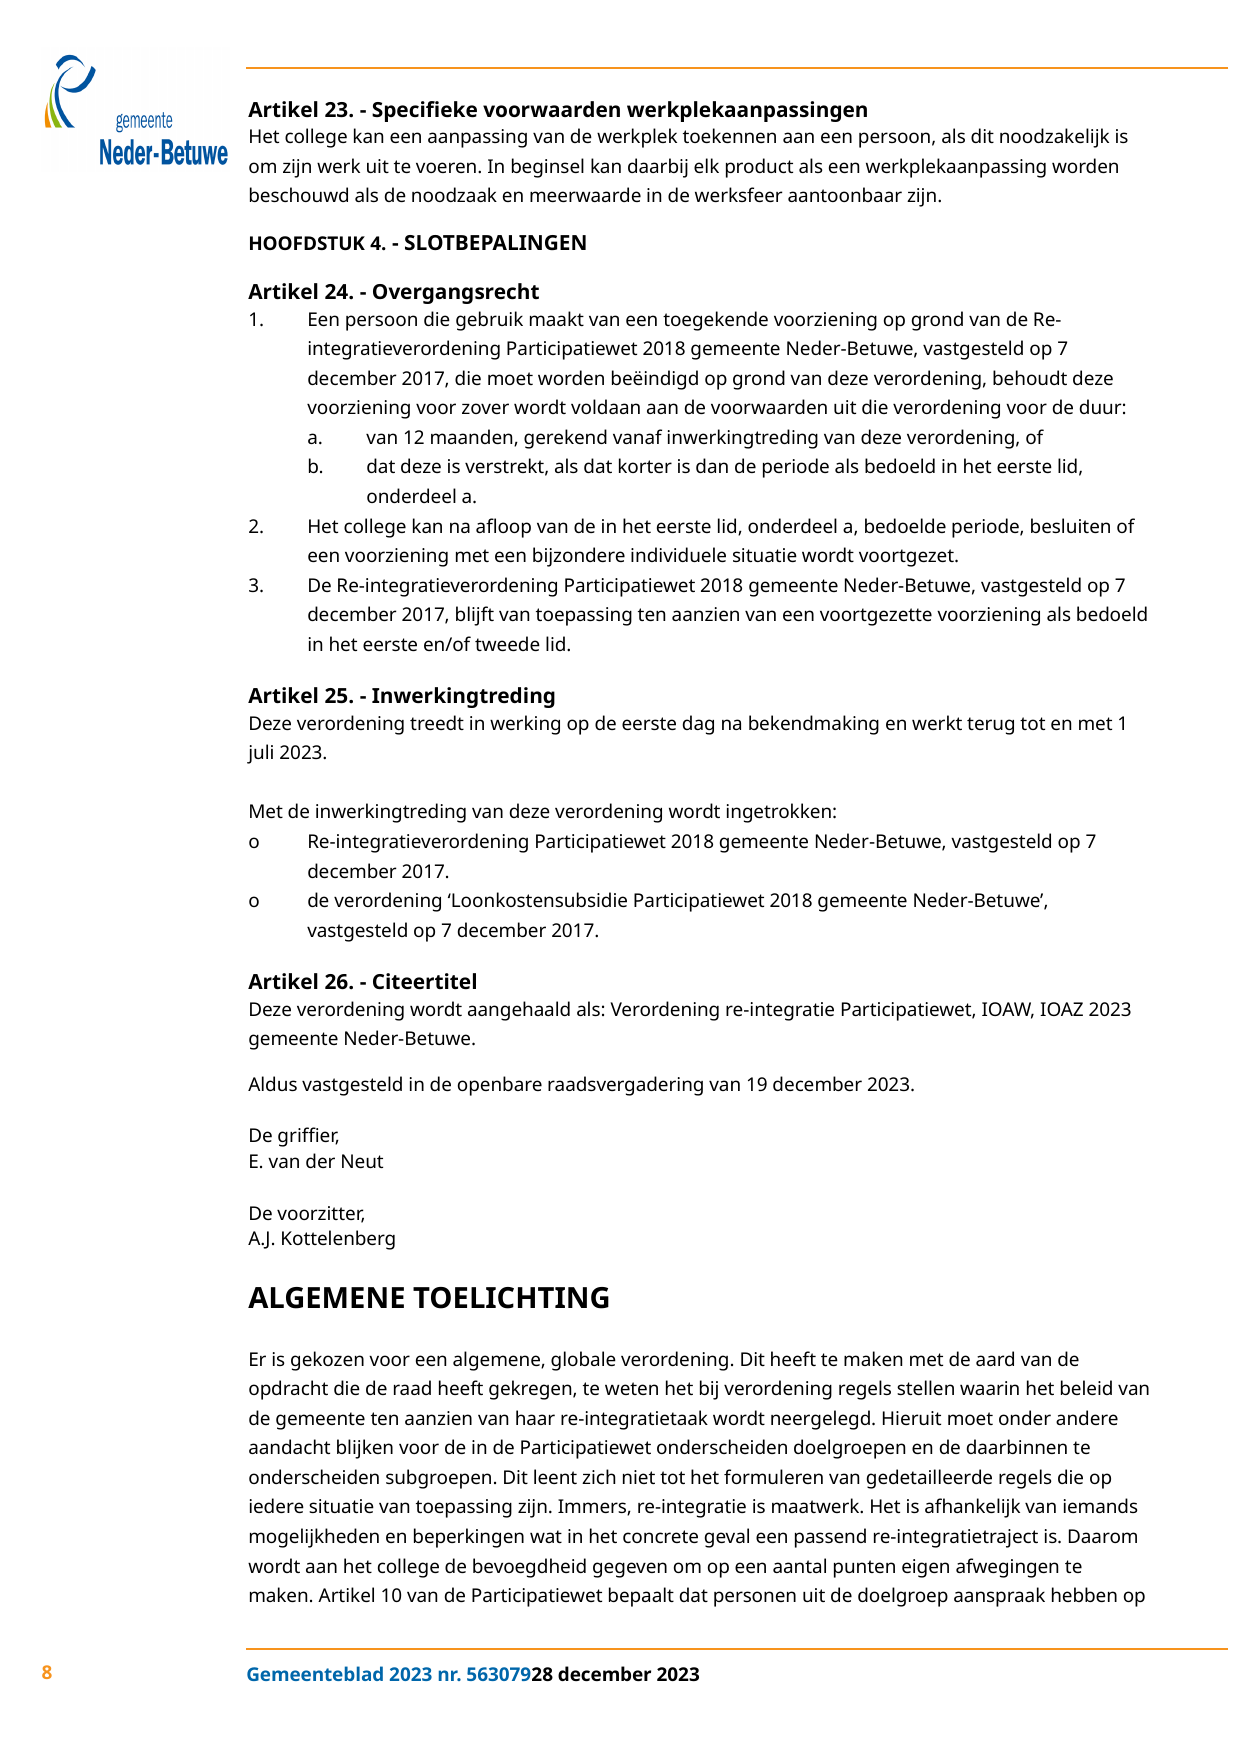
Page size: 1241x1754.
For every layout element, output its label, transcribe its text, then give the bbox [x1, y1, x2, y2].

text Er is gekozen voor een algemene, globale verordening. Dit heeft te maken met de aard van de opdracht die de raad heeft gekregen, te weten het bij verordening regels stellen waarin het beleid van de gemeente ten aanzien van haar re-integratietaak wordt neergelegd. Hieruit moet onder andere aandacht blijken voor de in de Participatiewet onderscheiden doelgroepen en de daarbinnen te onderscheiden subgroepen. Dit leent zich niet tot het formuleren van gedetailleerde regels die op iedere situatie van toepassing zijn. Immers, re-integratie is maatwerk. Het is afhankelijk van iemands mogelijkheden en beperkingen wat in het concrete geval een passend re-integratietraject is. Daarom wordt aan het college de bevoegdheid gegeven om op een aantal punten eigen afwegingen te maken. Artikel 10 van de Participatiewet bepaalt dat personen uit de doelgroep aanspraak hebben op [248, 1346, 1152, 1608]
text Het college kan een aanpassing van de werkplek toekennen aan een persoon, als dit noodzakelijk is om zijn werk uit te voeren. In beginsel kan daarbij elk product als een werkplekaanpassing worden beschouwd als de noodzaak en meerwaarde in de werksfeer aantoonbaar zijn. [248, 123, 1152, 208]
list Een persoon die gebruik maakt van een toegekende voorziening op grond van de Re-integratieverordening Participatiewet 2018 gemeente Neder-Betuwe, vastgesteld op 7 december 2017, die moet worden beëindigd op grond van deze verordening, behoudt deze voorziening voor zover wordt voldaan aan de voorwaarden uit die verordening voor de duur: [248, 306, 1152, 420]
text Aldus vastgesteld in de openbare raadsvergadering van 19 december 2023. [248, 1071, 1152, 1097]
text E. van der Neut [248, 1148, 1152, 1174]
list De Re-integratieverordening Participatiewet 2018 gemeente Neder-Betuwe, vastgesteld op 7 december 2017, blijft van toepassing ten aanzien van een voortgezette voorziening als bedoeld in het eerste en/of tweede lid. [248, 572, 1152, 657]
picture [41, 47, 231, 172]
text Artikel 24. - Overgangsrecht [248, 277, 1152, 306]
text A.J. Kottelenberg [248, 1226, 1152, 1251]
text HOOFDSTUK 4. - SLOTBEPALINGEN [248, 228, 1152, 256]
text De voorzitter, [248, 1200, 1152, 1226]
text Artikel 25. - Inwerkingtreding [248, 682, 1152, 710]
list dat deze is verstrekt, als dat korter is dan de periode als bedoeld in het eerste lid, onderdeel a. [307, 454, 1152, 509]
text De griffier, [248, 1123, 1152, 1148]
list Het college kan na afloop van de in het eerste lid, onderdeel a, bedoelde periode, besluiten of een voorziening met een bijzondere individuele situatie wordt voortgezet. [248, 513, 1152, 568]
text Met de inwerkingtreding van deze verordening wordt ingetrokken: [248, 799, 1152, 824]
list Re-integratieverordening Participatiewet 2018 gemeente Neder-Betuwe, vastgesteld op 7 december 2017. [248, 828, 1152, 884]
text ALGEMENE TOELICHTING [248, 1277, 1152, 1317]
text Deze verordening wordt aangehaald als: Verordening re-integratie Participatiewet, IOAW, IOAZ 2023 gemeente Neder-Betuwe. [248, 996, 1152, 1051]
text Deze verordening treedt in werking op de eerste dag na bekendmaking en werkt terug tot en met 1 juli 2023. [248, 710, 1152, 765]
text Artikel 23. - Specifieke voorwaarden werkplekaanpassingen [248, 95, 1152, 123]
list van 12 maanden, gerekend vanaf inwerkingtreding van deze verordening, of [307, 424, 1152, 450]
list de verordening ‘Loonkostensubsidie Participatiewet 2018 gemeente Neder-Betuwe’, vastgesteld op 7 december 2017. [248, 887, 1152, 943]
text Artikel 26. - Citeertitel [248, 967, 1152, 996]
